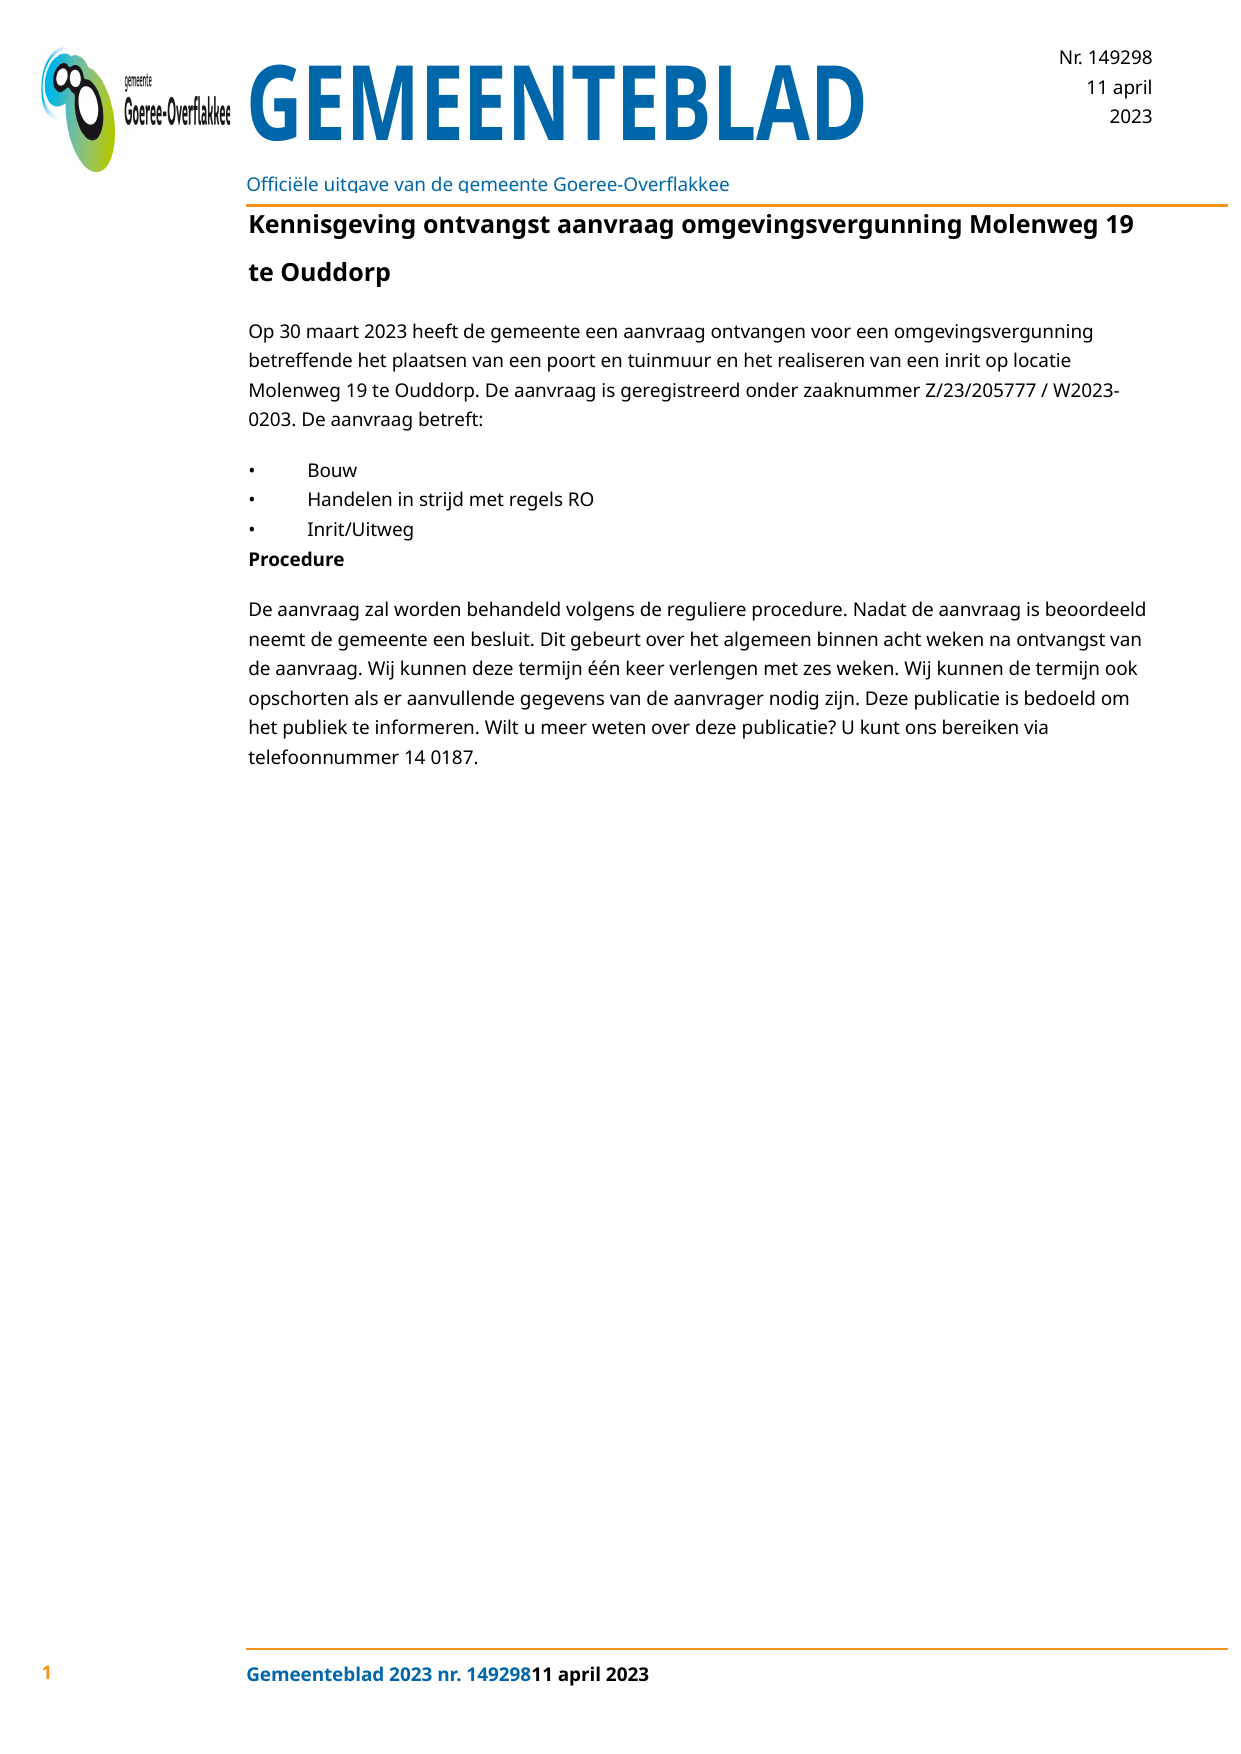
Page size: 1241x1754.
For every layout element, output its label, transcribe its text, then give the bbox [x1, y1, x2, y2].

text De aanvraag zal worden behandeld volgens de reguliere procedure. Nadat de aanvraag is beoordeeld neemt de gemeente een besluit. Dit gebeurt over het algemeen binnen acht weken na ontvangst van de aanvraag. Wij kunnen deze termijn één keer verlengen met zes weken. Wij kunnen de termijn ook opschorten als er aanvullende gegevens van de aanvrager nodig zijn. Deze publicatie is bedoeld om het publiek te informeren. Wilt u meer weten over deze publicatie? U kunt ons bereiken via telefoonnummer 14 0187. [248, 596, 1152, 770]
text Procedure [248, 546, 1152, 572]
list Inrit/Uitweg [248, 516, 1152, 542]
list Bouw [248, 457, 1152, 483]
picture [41, 47, 231, 172]
list Handelen in strijd met regels RO [248, 487, 1152, 512]
text Kennisgeving ontvangst aanvraag omgevingsvergunning Molenweg 19 te Ouddorp [248, 207, 1152, 288]
text Op 30 maart 2023 heeft de gemeente een aanvraag ontvangen voor een omgevingsvergunning betreffende het plaatsen van een poort en tuinmuur en het realiseren van een inrit op locatie Molenweg 19 te Ouddorp. De aanvraag is geregistreerd onder zaaknummer Z/23/205777 / W2023-0203. De aanvraag betreft: [248, 318, 1152, 432]
